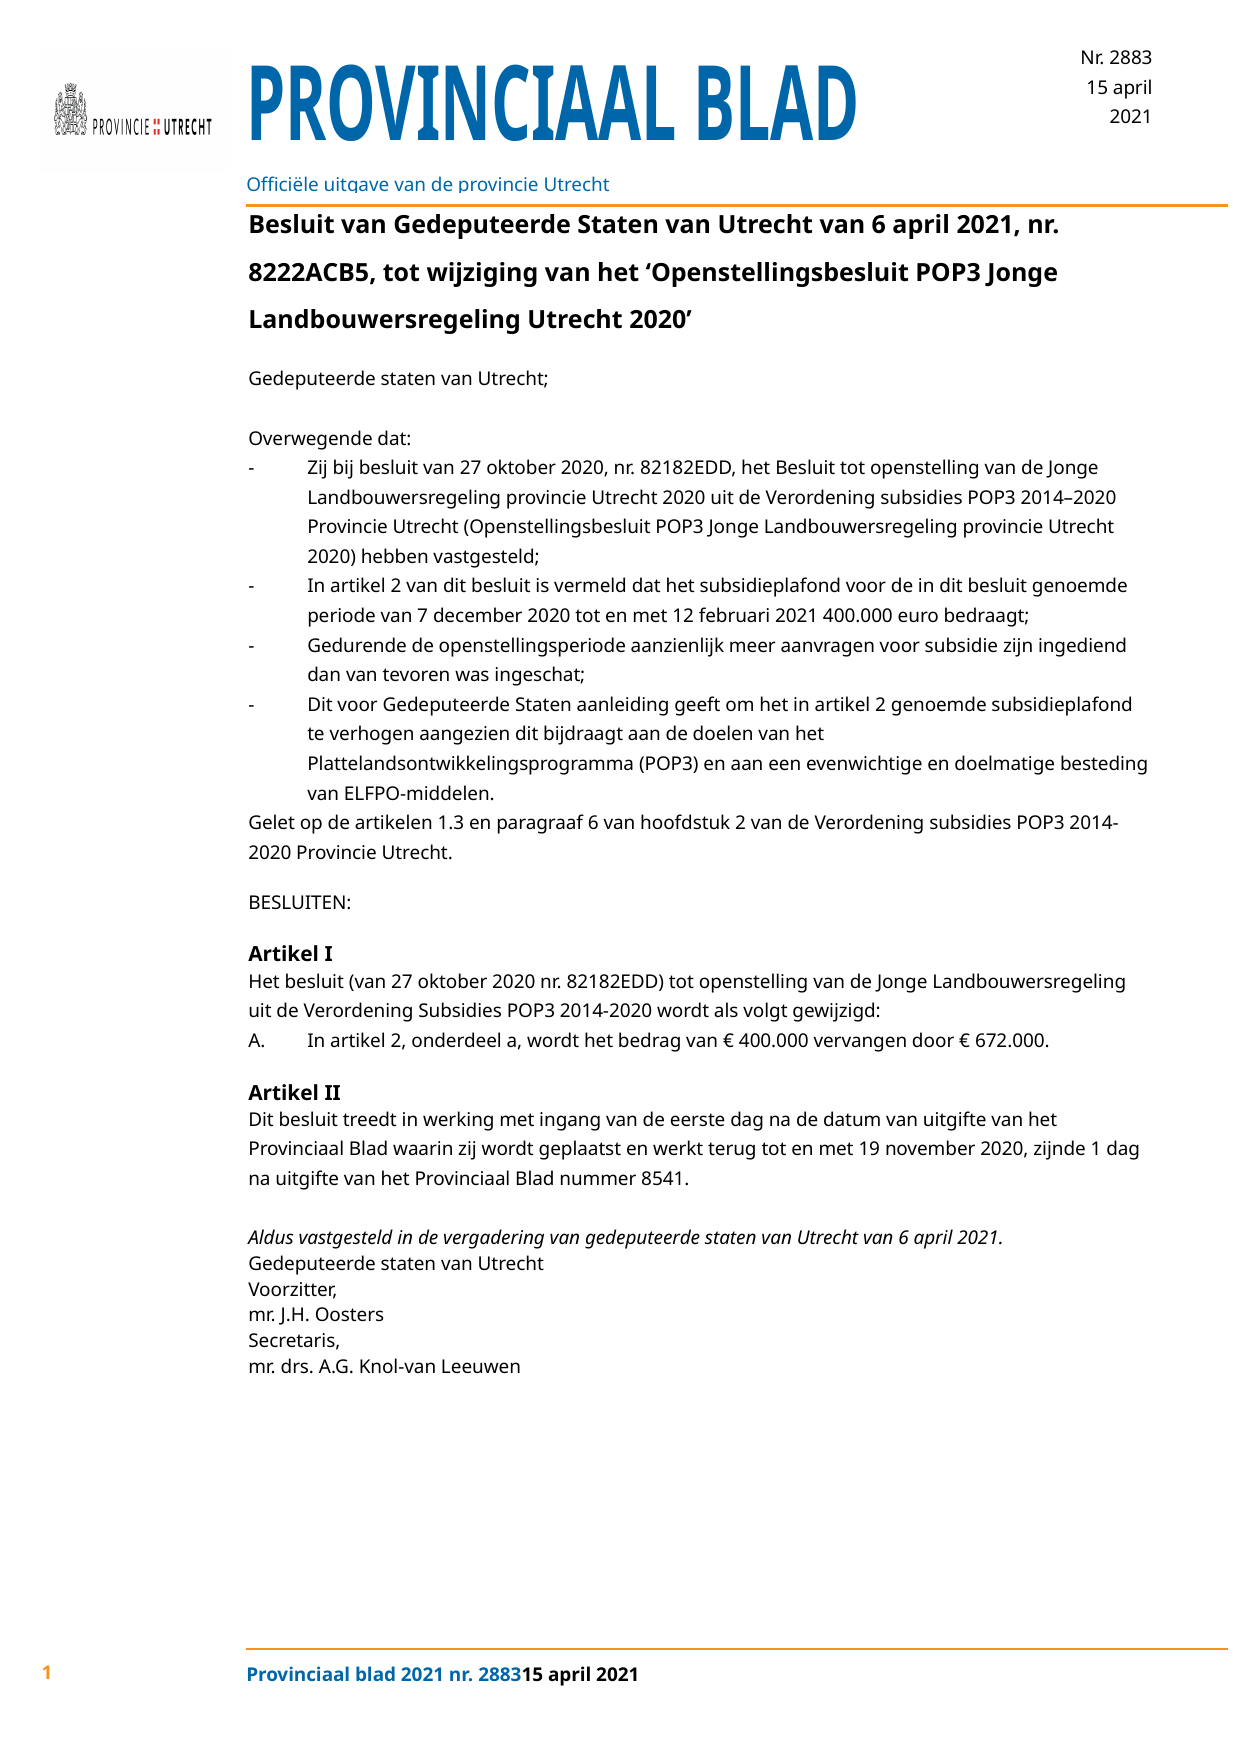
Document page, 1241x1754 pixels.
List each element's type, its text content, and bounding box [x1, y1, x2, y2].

list Zij bij besluit van 27 oktober 2020, nr. 82182EDD, het Besluit tot openstelling van de Jonge Landbouwersregeling provincie Utrecht 2020 uit de Verordening subsidies POP3 2014–2020 Provincie Utrecht (Openstellingsbesluit POP3 Jonge Landbouwersregeling provincie Utrecht 2020) hebben vastgesteld; [248, 454, 1152, 569]
text Gelet op de artikelen 1.3 en paragraaf 6 van hoofdstuk 2 van de Verordening subsidies POP3 2014-2020 Provincie Utrecht. [248, 809, 1152, 864]
list In artikel 2, onderdeel a, wordt het bedrag van € 400.000 vervangen door € 672.000. [248, 1027, 1152, 1053]
text Het besluit (van 27 oktober 2020 nr. 82182EDD) tot openstelling van de Jonge Landbouwersregeling uit de Verordening Subsidies POP3 2014-2020 wordt als volgt gewijzigd: [248, 968, 1152, 1023]
text Overwegende dat: [248, 425, 1152, 450]
text Besluit van Gedeputeerde Staten van Utrecht van 6 april 2021, nr. 8222ACB5, tot wijziging van het ‘Openstellingsbesluit POP3 Jonge Landbouwersregeling Utrecht 2020’ [248, 207, 1152, 336]
picture [41, 47, 231, 172]
text Aldus vastgesteld in de vergadering van gedeputeerde staten van Utrecht van 6 april 2021. [248, 1224, 1152, 1250]
list Gedurende de openstellingsperiode aanzienlijk meer aanvragen voor subsidie zijn ingediend dan van tevoren was ingeschat; [248, 632, 1152, 687]
text Gedeputeerde staten van Utrecht [248, 1250, 1152, 1276]
text mr. drs. A.G. Knol-van Leeuwen [248, 1353, 1152, 1379]
text Voorzitter, [248, 1276, 1152, 1302]
text Secretaris, [248, 1327, 1152, 1353]
text Dit besluit treedt in werking met ingang van de eerste dag na de datum van uitgifte van het Provinciaal Blad waarin zij wordt geplaatst en werkt terug tot en met 19 november 2020, zijnde 1 dag na uitgifte van het Provinciaal Blad nummer 8541. [248, 1106, 1152, 1191]
text mr. J.H. Oosters [248, 1302, 1152, 1327]
text Artikel I [248, 939, 1152, 968]
text BESLUITEN: [248, 889, 1152, 915]
text Artikel II [248, 1078, 1152, 1106]
list In artikel 2 van dit besluit is vermeld dat het subsidieplafond voor de in dit besluit genoemde periode van 7 december 2020 tot en met 12 februari 2021 400.000 euro bedraagt; [248, 573, 1152, 628]
list Dit voor Gedeputeerde Staten aanleiding geeft om het in artikel 2 genoemde subsidieplafond te verhogen aangezien dit bijdraagt aan de doelen van het Plattelandsontwikkelingsprogramma (POP3) en aan een evenwichtige en doelmatige besteding van ELFPO-middelen. [248, 691, 1152, 805]
text Gedeputeerde staten van Utrecht; [248, 366, 1152, 391]
